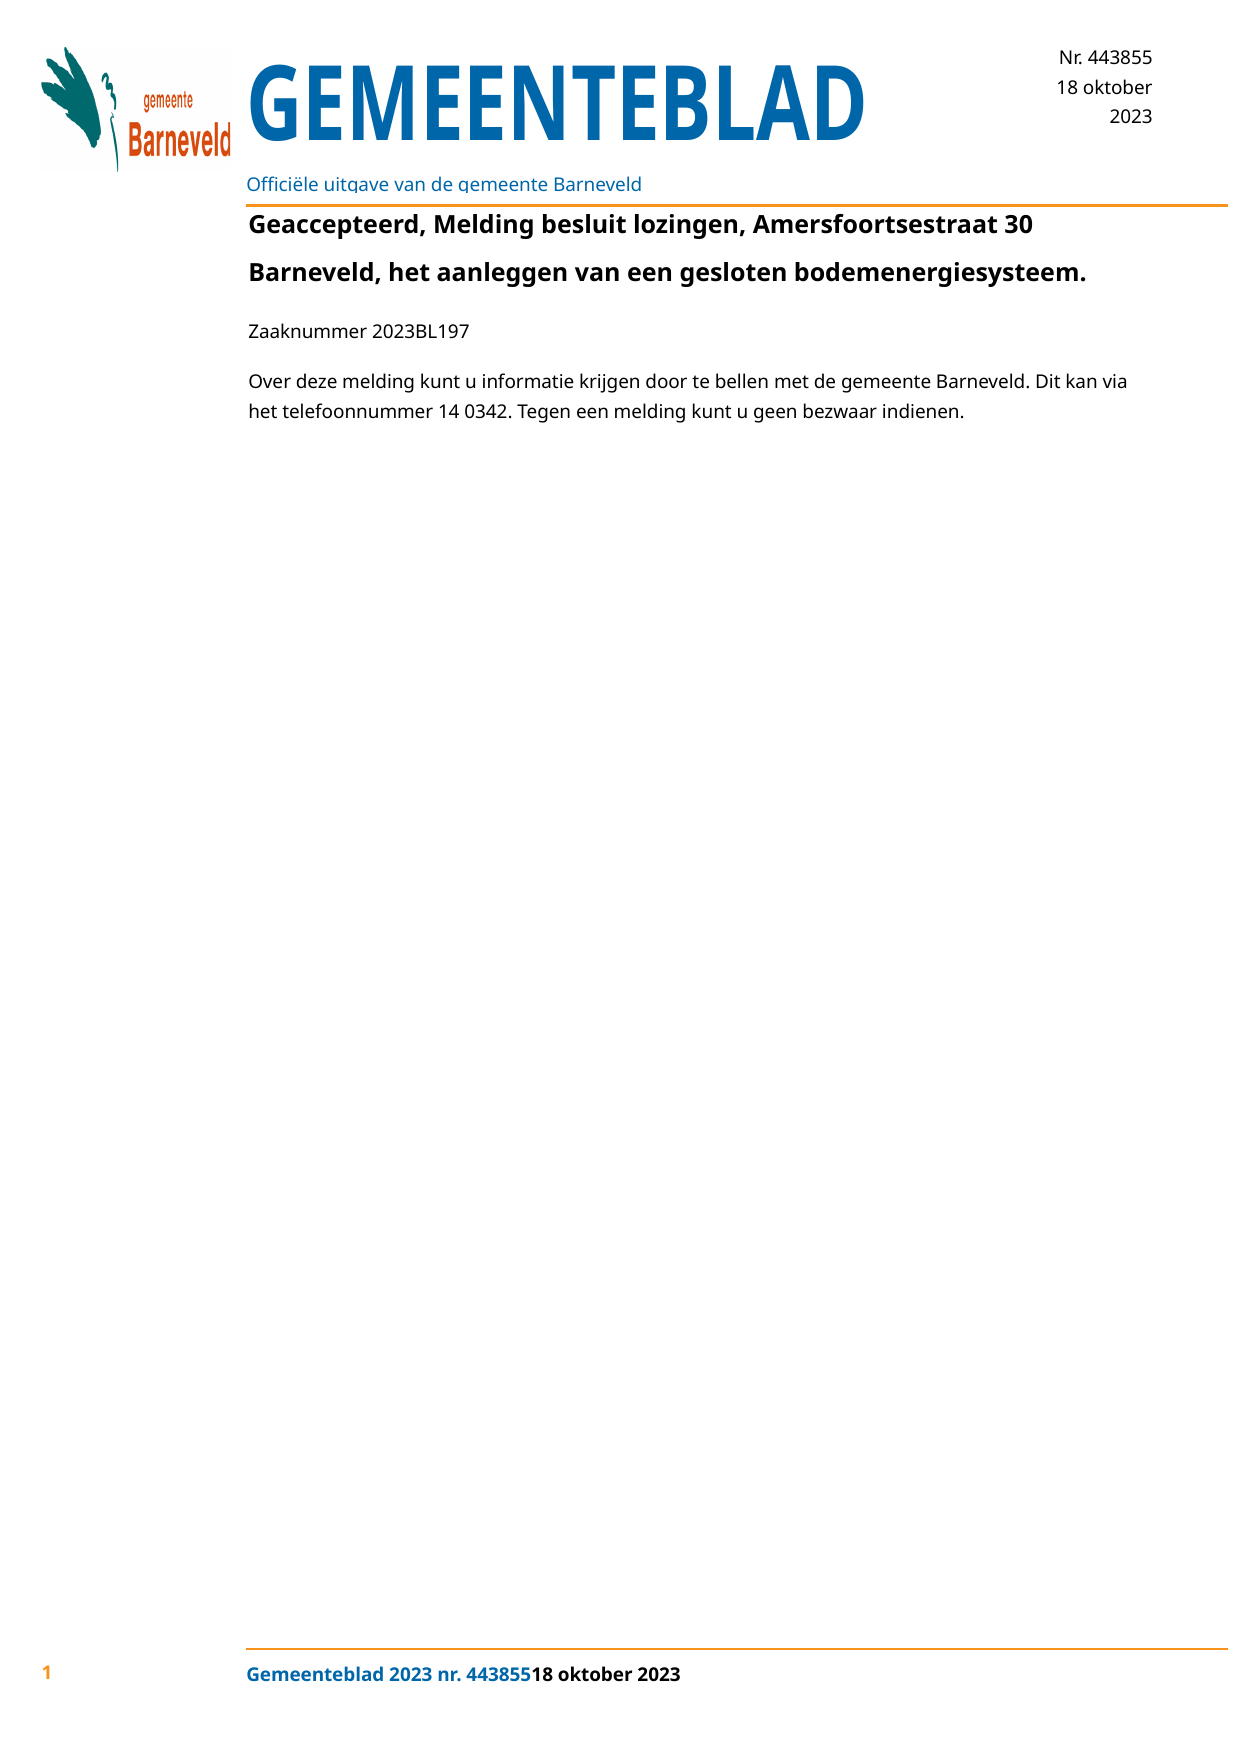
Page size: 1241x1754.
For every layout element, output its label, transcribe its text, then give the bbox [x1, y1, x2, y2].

text Zaaknummer 2023BL197 [248, 318, 1152, 344]
text Geaccepteerd, Melding besluit lozingen, Amersfoortsestraat 30 Barneveld, het aanleggen van een gesloten bodemenergiesysteem. [248, 207, 1152, 288]
text Over deze melding kunt u informatie krijgen door te bellen met de gemeente Barneveld. Dit kan via het telefoonnummer 14 0342. Tegen een melding kunt u geen bezwaar indienen. [248, 368, 1152, 424]
picture [41, 47, 231, 172]
